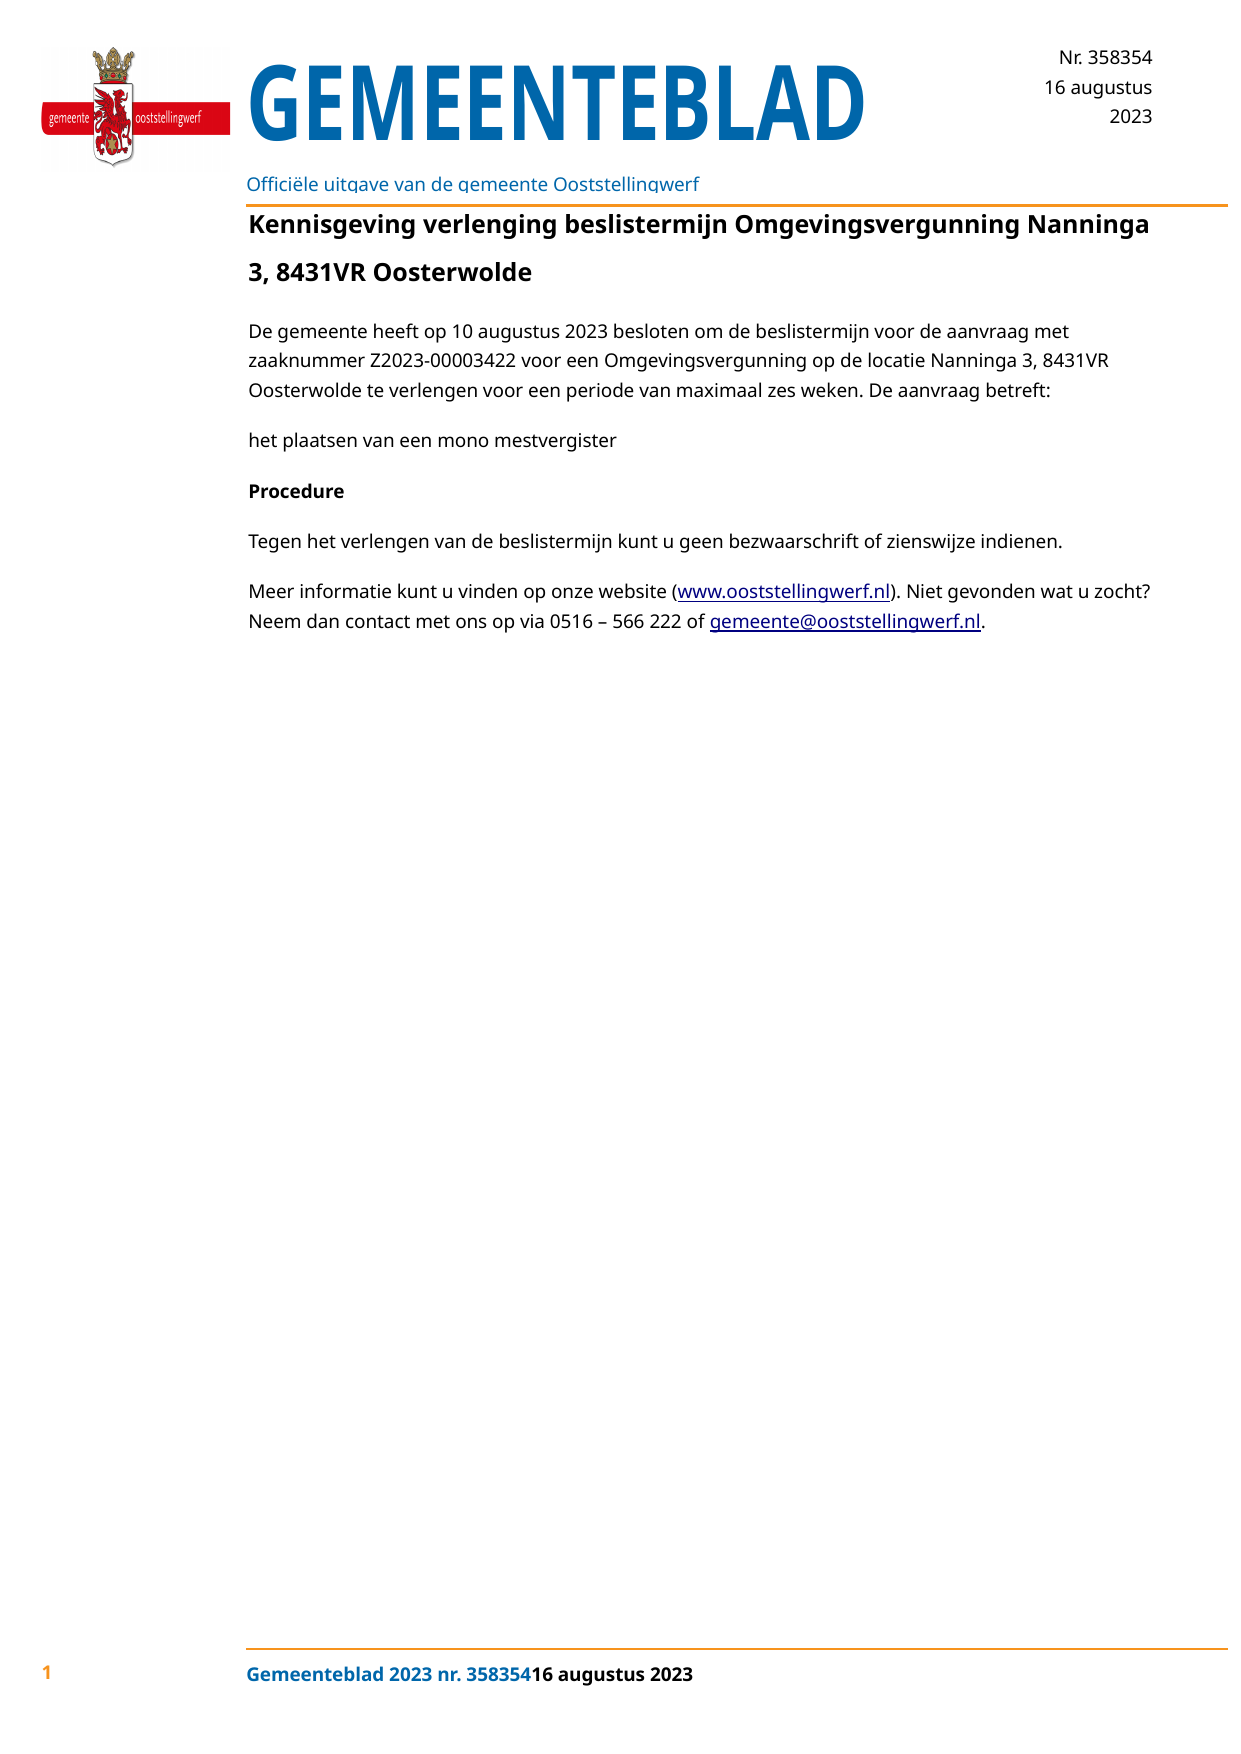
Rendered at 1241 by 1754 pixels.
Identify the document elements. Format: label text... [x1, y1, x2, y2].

text Kennisgeving verlenging beslistermijn Omgevingsvergunning Nanninga 3, 8431VR Oosterwolde [248, 207, 1152, 288]
text Procedure [248, 478, 1152, 504]
text Meer informatie kunt u vinden op onze website (www.ooststellingwerf.nl). Niet gevonden wat u zocht? Neem dan contact met ons op via 0516 – 566 222 of gemeente@ooststellingwerf.nl. [248, 579, 1152, 634]
picture [41, 47, 231, 172]
text Tegen het verlengen van de beslistermijn kunt u geen bezwaarschrift of zienswijze indienen. [248, 528, 1152, 554]
text De gemeente heeft op 10 augustus 2023 besloten om de beslistermijn voor de aanvraag met zaaknummer Z2023-00003422 voor een Omgevingsvergunning op de locatie Nanninga 3, 8431VR Oosterwolde te verlengen voor een periode van maximaal zes weken. De aanvraag betreft: [248, 318, 1152, 403]
text het plaatsen van een mono mestvergister [248, 427, 1152, 453]
